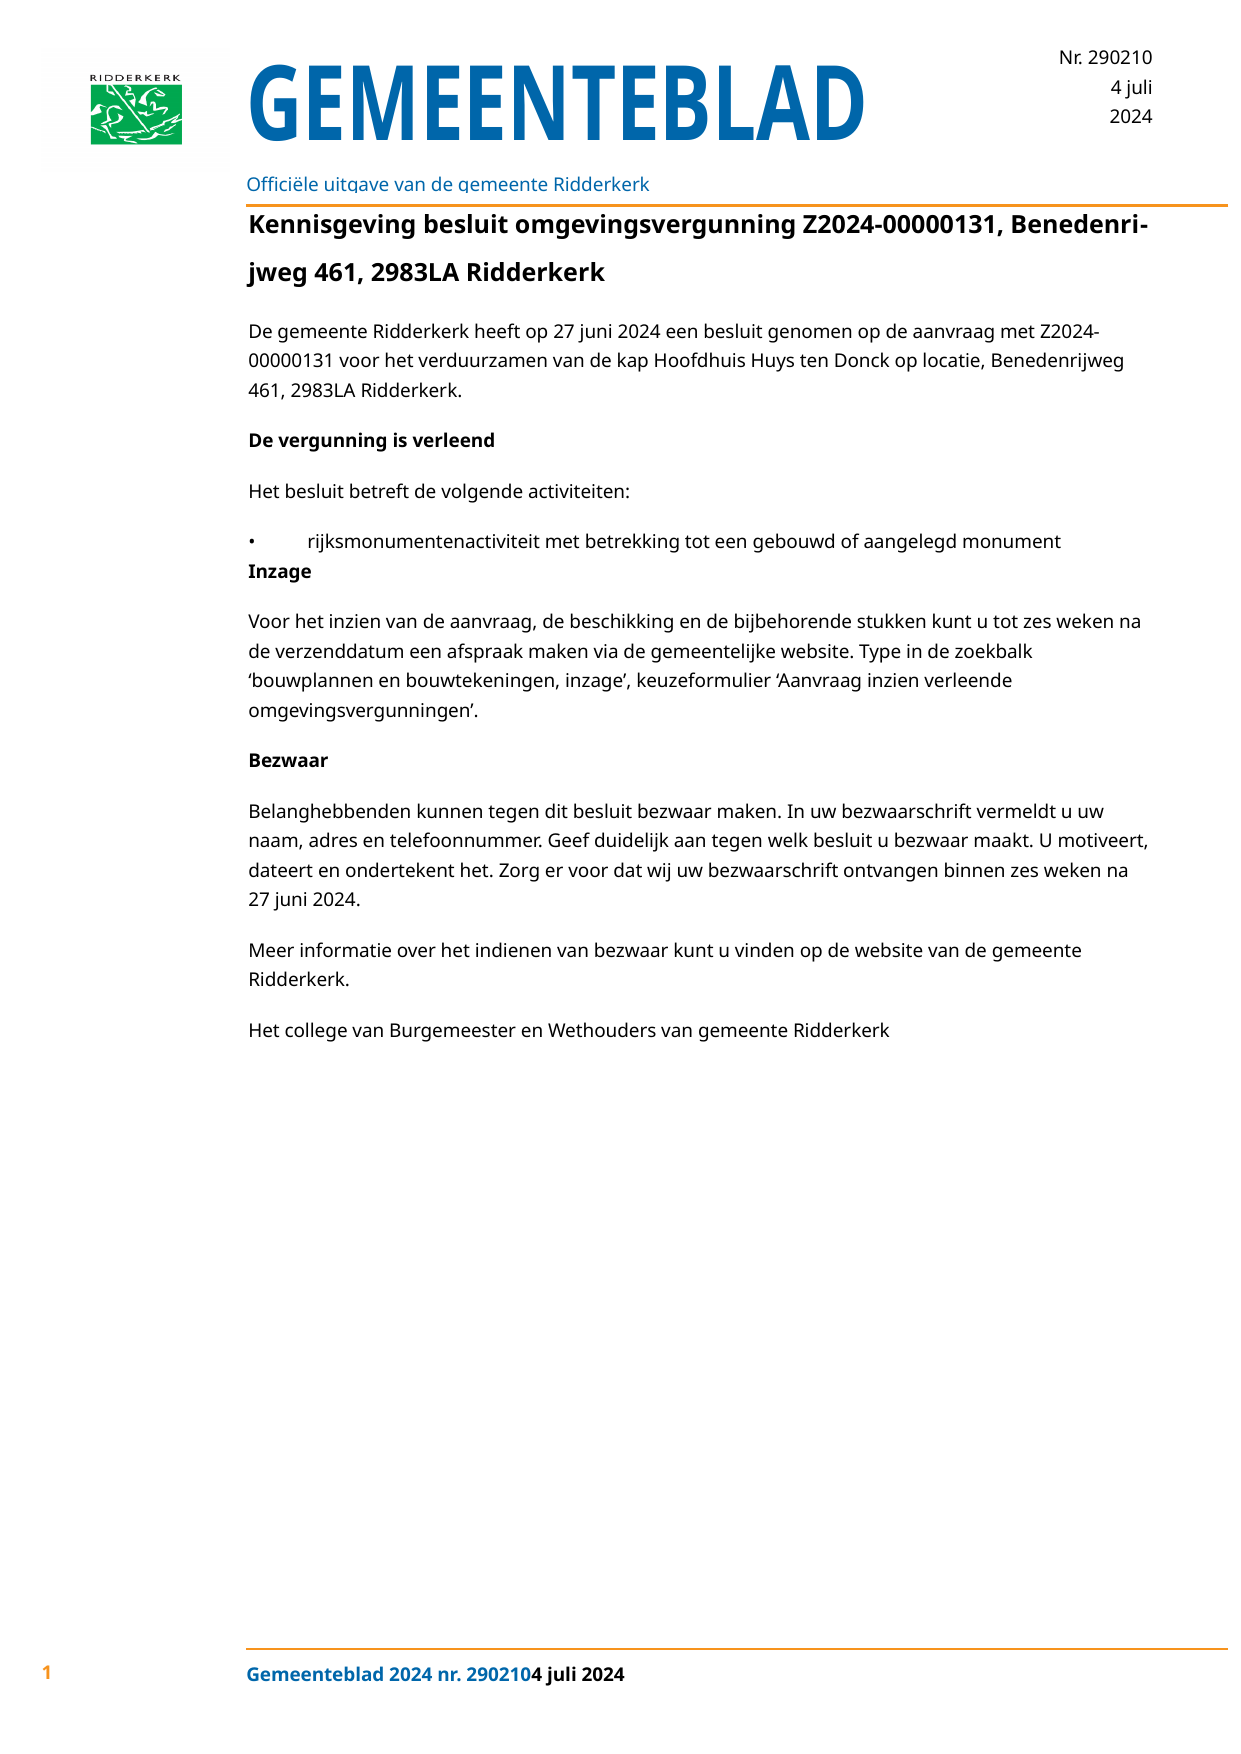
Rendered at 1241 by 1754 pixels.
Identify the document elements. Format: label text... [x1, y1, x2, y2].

text Voor het inzien van de aanvraag, de beschikking en de bijbehorende stukken kunt u tot zes weken na de verzenddatum een afspraak maken via de gemeentelijke website. Type in de zoekbalk ‘bouwplannen en bouwtekeningen, inzage’, keuzeformulier ‘Aanvraag inzien verleende omgevingsvergunningen’. [248, 608, 1152, 723]
text Meer informatie over het indienen van bezwaar kunt u vinden op de website van de gemeente Ridderkerk. [248, 937, 1152, 992]
text De gemeente Ridderkerk heeft op 27 juni 2024 een besluit genomen op de aanvraag met Z2024-00000131 voor het verduurzamen van de kap Hoofdhuis Huys ten Donck op locatie, Benedenri­jweg 461, 2983LA Ridderker­k. [248, 318, 1152, 403]
text Bezwaar [248, 747, 1152, 773]
text Het college van Burgemeester en Wethouders van gemeente Ridderkerk [248, 1017, 1152, 1043]
list rijksmonumentenactiviteit met betrekking tot een gebouwd of aangelegd monument [248, 528, 1152, 554]
text Kennisgeving besluit omgevingsvergunning Z2024-00000131, Benedenri­jweg 461, 2983LA Ridderker­k [248, 207, 1152, 288]
text Het besluit betreft de volgende activiteiten: [248, 478, 1152, 504]
picture [41, 47, 231, 172]
text De vergunning is verleend [248, 427, 1152, 453]
text Belanghebbenden kunnen tegen dit besluit bezwaar maken. In uw bezwaarschrift vermeldt u uw naam, adres en telefoonnummer. Geef duidelijk aan tegen welk besluit u bezwaar maakt. U motiveert, dateert en ondertekent het. Zorg er voor dat wij uw bezwaarschrift ontvangen binnen zes weken na 27 juni 2024. [248, 798, 1152, 912]
text Inzage [248, 558, 1152, 584]
